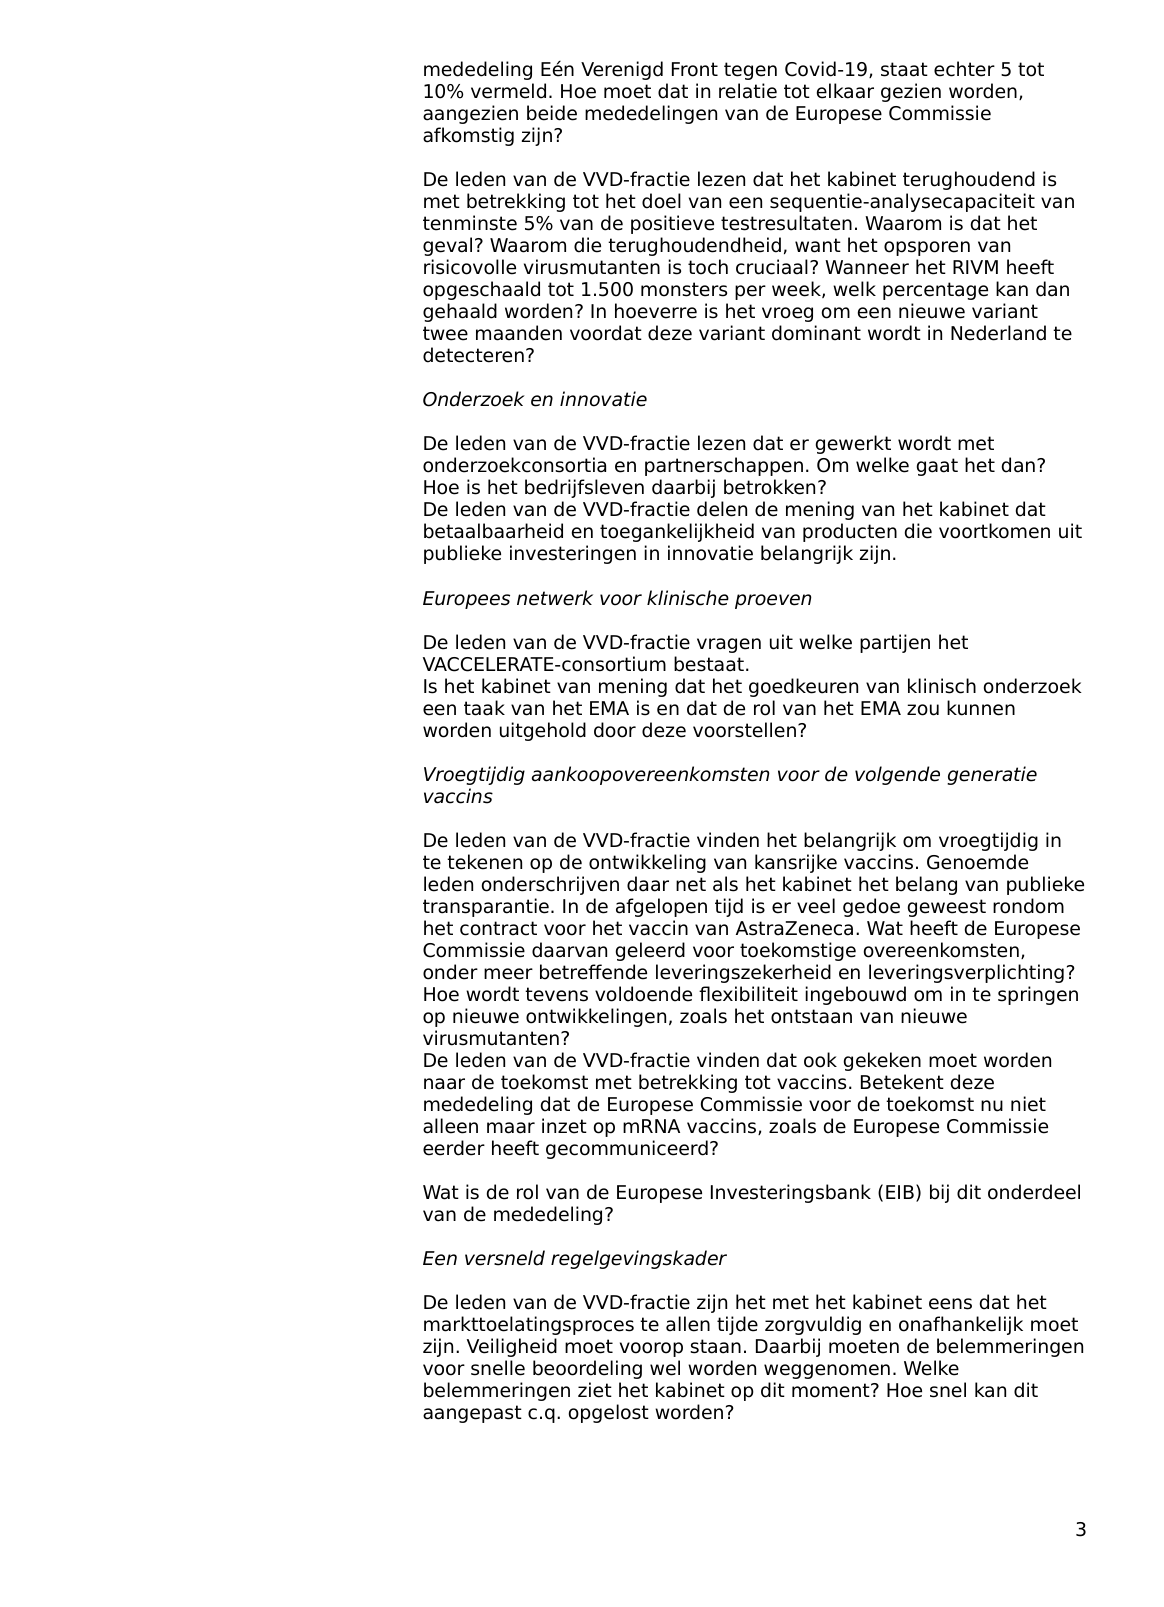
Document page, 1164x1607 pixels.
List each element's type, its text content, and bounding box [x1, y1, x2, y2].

text De leden van de VVD-fractie lezen dat het kabinet terughoudend is met betrekking tot het doel van een sequentie-analysecapaciteit van tenminste 5% van de positieve testresultaten. Waarom is dat het geval? Waarom die terughoudendheid, want het opsporen van risicovolle virusmutanten is toch cruciaal? Wanneer het RIVM heeft opgeschaald tot 1.500 monsters per week, welk percentage kan dan gehaald worden? In hoeverre is het vroeg om een nieuwe variant twee maanden voordat deze variant dominant wordt in Nederland te detecteren? [422, 169, 1087, 367]
text De leden van de VVD-fractie delen de mening van het kabinet dat betaalbaarheid en toegankelijkheid van producten die voortkomen uit publieke investeringen in innovatie belangrijk zijn. [422, 499, 1087, 565]
text mededeling Eén Verenigd Front tegen Covid-19, staat echter 5 tot 10% vermeld. Hoe moet dat in relatie tot elkaar gezien worden, aangezien beide mededelingen van de Europese Commissie afkomstig zijn? [422, 59, 1087, 147]
text De leden van de VVD-fractie vragen uit welke partijen het VACCELERATE-consortium bestaat. [422, 632, 1087, 676]
subtitle Vroegtijdig aankoopovereenkomsten voor de volgende generatie vaccins [422, 764, 1087, 808]
subtitle Onderzoek en innovatie [422, 389, 1087, 411]
subtitle Een versneld regelgevingskader [422, 1248, 1087, 1270]
text Wat is de rol van de Europese Investeringsbank (EIB) bij dit onderdeel van de mededeling? [422, 1182, 1087, 1226]
text De leden van de VVD-fractie lezen dat er gewerkt wordt met onderzoekconsortia en partnerschappen. Om welke gaat het dan? Hoe is het bedrijfsleven daarbij betrokken? [422, 433, 1087, 499]
text De leden van de VVD-fractie vinden dat ook gekeken moet worden naar de toekomst met betrekking tot vaccins. Betekent deze mededeling dat de Europese Commissie voor de toekomst nu niet alleen maar inzet op mRNA vaccins, zoals de Europese Commissie eerder heeft gecommuniceerd? [422, 1049, 1087, 1159]
text De leden van de VVD-fractie vinden het belangrijk om vroegtijdig in te tekenen op de ontwikkeling van kansrijke vaccins. Genoemde leden onderschrijven daar net als het kabinet het belang van publieke transparantie. In de afgelopen tijd is er veel gedoe geweest rondom het contract voor het vaccin van AstraZeneca. Wat heeft de Europese Commissie daarvan geleerd voor toekomstige overeenkomsten, onder meer betreffende leveringszekerheid en leveringsverplichting? Hoe wordt tevens voldoende flexibiliteit ingebouwd om in te springen op nieuwe ontwikkelingen, zoals het ontstaan van nieuwe virusmutanten? [422, 830, 1087, 1049]
text De leden van de VVD-fractie zijn het met het kabinet eens dat het markttoelatingsproces te allen tijde zorgvuldig en onafhankelijk moet zijn. Veiligheid moet voorop staan. Daarbij moeten de belemmeringen voor snelle beoordeling wel worden weggenomen. Welke belemmeringen ziet het kabinet op dit moment? Hoe snel kan dit aangepast c.q. opgelost worden? [422, 1292, 1087, 1424]
subtitle Europees netwerk voor klinische proeven [422, 587, 1087, 609]
text Is het kabinet van mening dat het goedkeuren van klinisch onderzoek een taak van het EMA is en dat de rol van het EMA zou kunnen worden uitgehold door deze voorstellen? [422, 676, 1087, 741]
